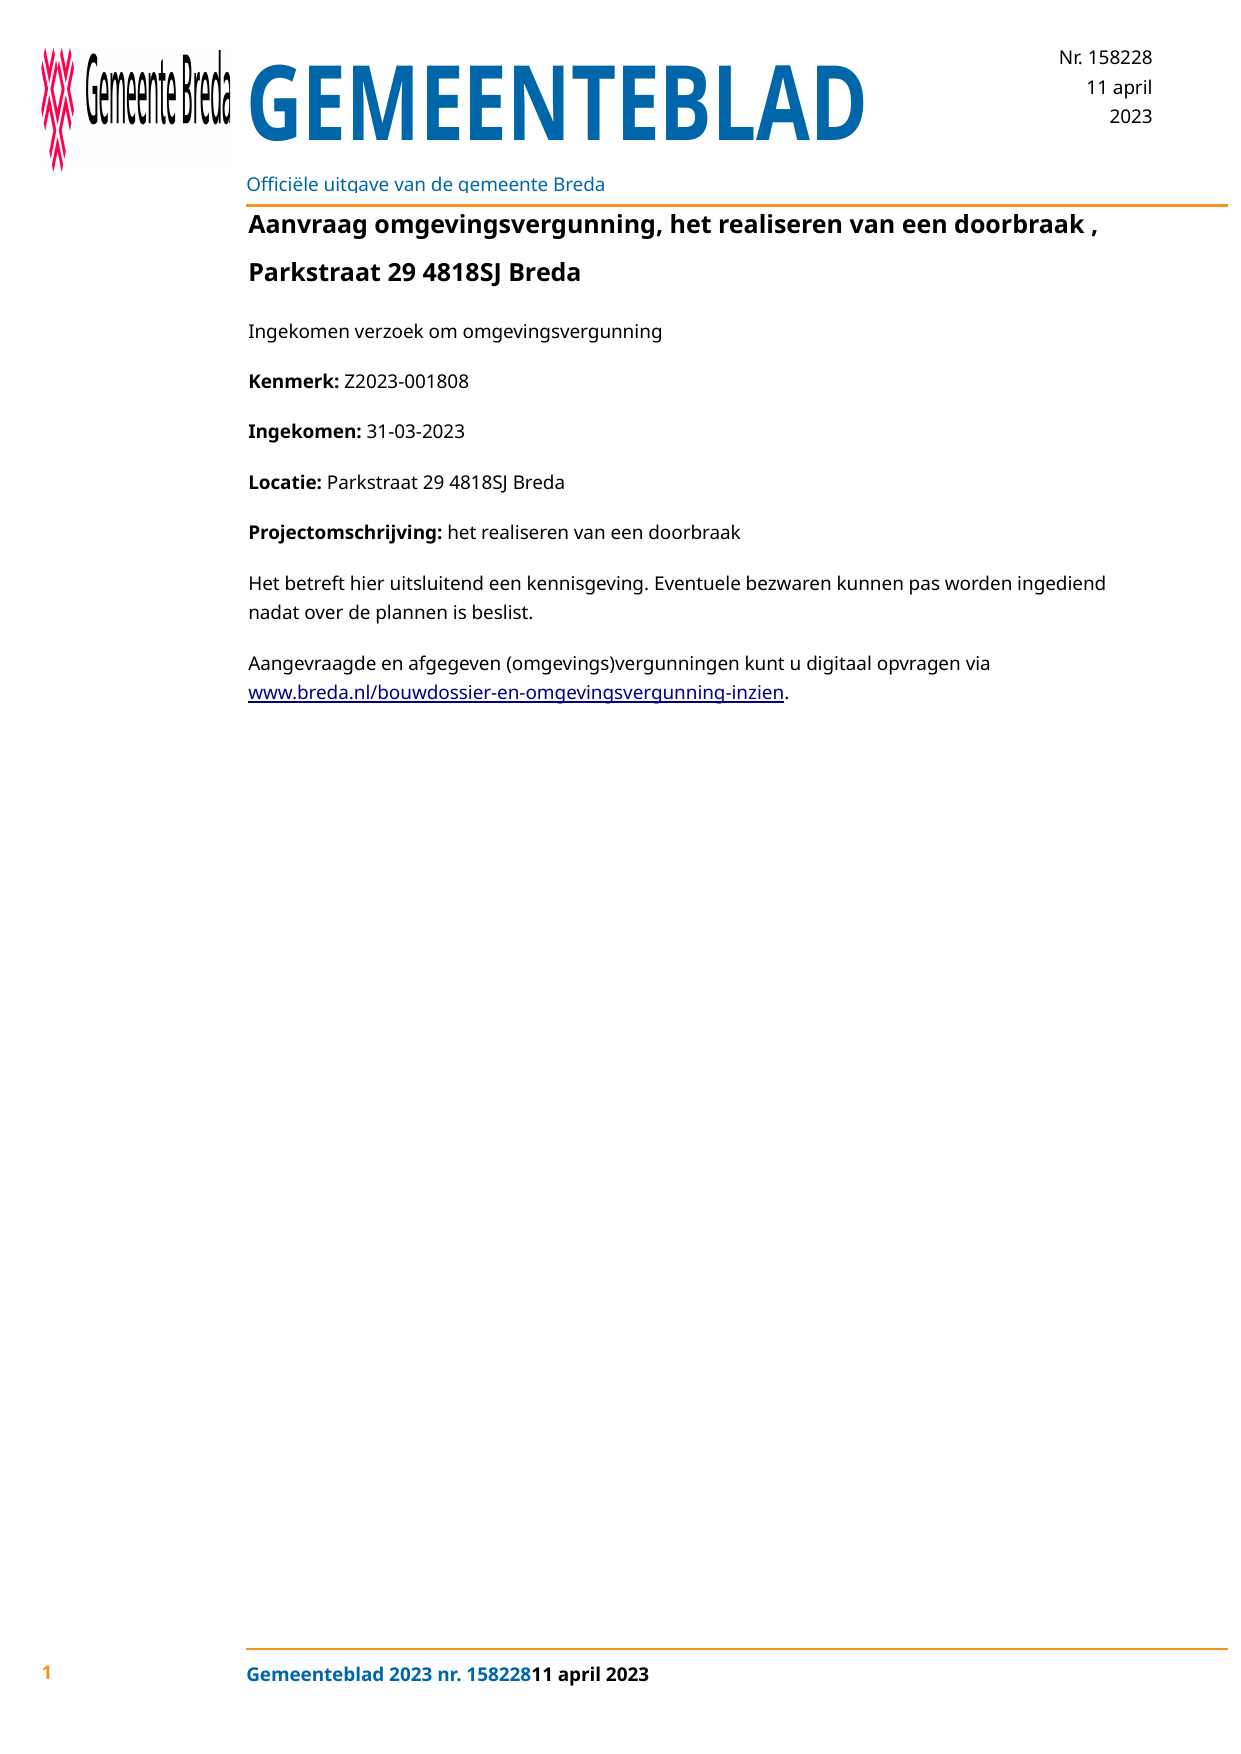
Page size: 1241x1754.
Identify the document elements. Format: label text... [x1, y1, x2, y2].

text Kenmerk: Z2023-001808 [248, 368, 1152, 394]
text Aanvraag omgevingsvergunning, het realiseren van een doorbraak , Parkstraat 29 4818SJ Breda [248, 207, 1152, 288]
picture [41, 47, 231, 172]
text Locatie: Parkstraat 29 4818SJ Breda [248, 469, 1152, 495]
text Aangevraagde en afgegeven (omgevings)vergunningen kunt u digitaal opvragen via www.breda.nl/bouwdossier-en-omgevingsvergunning-inzien. [248, 650, 1152, 705]
text Ingekomen: 31-03-2023 [248, 419, 1152, 444]
text Het betreft hier uitsluitend een kennisgeving. Eventuele bezwaren kunnen pas worden ingediend nadat over de plannen is beslist. [248, 570, 1152, 625]
text Ingekomen verzoek om omgevingsvergunning [248, 318, 1152, 344]
text Projectomschrijving: het realiseren van een doorbraak [248, 519, 1152, 545]
